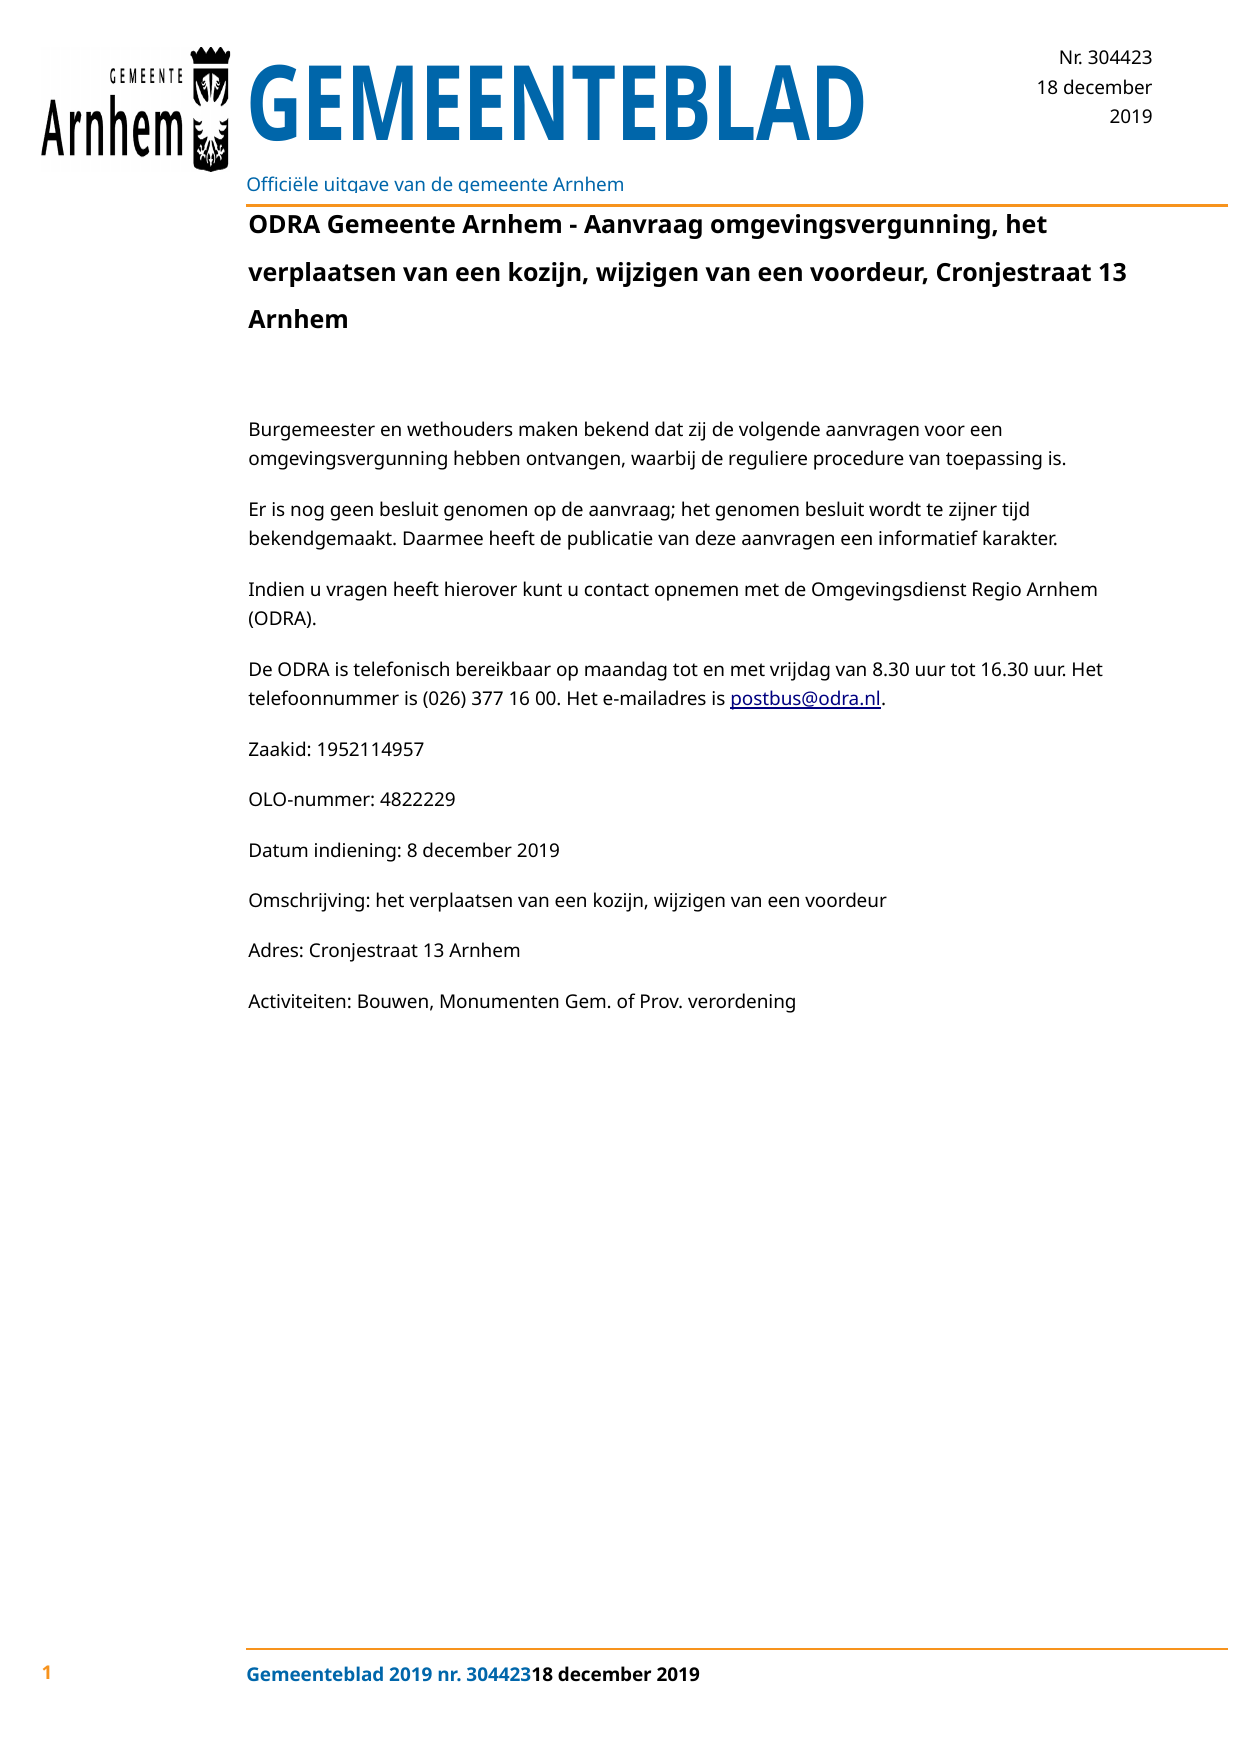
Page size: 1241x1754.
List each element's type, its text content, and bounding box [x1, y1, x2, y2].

text ODRA Gemeente Arnhem - Aanvraag omgevingsvergunning, het verplaatsen van een kozijn, wijzigen van een voordeur, Cronjestraat 13 Arnhem [248, 207, 1152, 336]
text Indien u vragen heeft hierover kunt u contact opnemen met de Omgevingsdienst Regio Arnhem (ODRA). [248, 576, 1152, 631]
text Zaakid: 1952114957 [248, 736, 1152, 762]
text Adres: Cronjestraat 13 Arnhem [248, 938, 1152, 963]
picture [41, 47, 231, 172]
text De ODRA is telefonisch bereikbaar op maandag tot en met vrijdag van 8.30 uur tot 16.30 uur. Het telefoonnummer is (026) 377 16 00. Het e-mailadres is postbus@odra.nl. [248, 656, 1152, 711]
text Activiteiten: Bouwen, Monumenten Gem. of Prov. verordening [248, 988, 1152, 1014]
text Burgemeester en wethouders maken bekend dat zij de volgende aanvragen voor een omgevingsvergunning hebben ontvangen, waarbij de reguliere procedure van toepassing is. [248, 416, 1152, 471]
text Omschrijving: het verplaatsen van een kozijn, wijzigen van een voordeur [248, 887, 1152, 913]
text Datum indiening: 8 december 2019 [248, 837, 1152, 862]
text OLO-nummer: 4822229 [248, 786, 1152, 812]
text Er is nog geen besluit genomen op de aanvraag; het genomen besluit wordt te zijner tijd bekendgemaakt. Daarmee heeft de publicatie van deze aanvragen een informatief karakter. [248, 496, 1152, 551]
